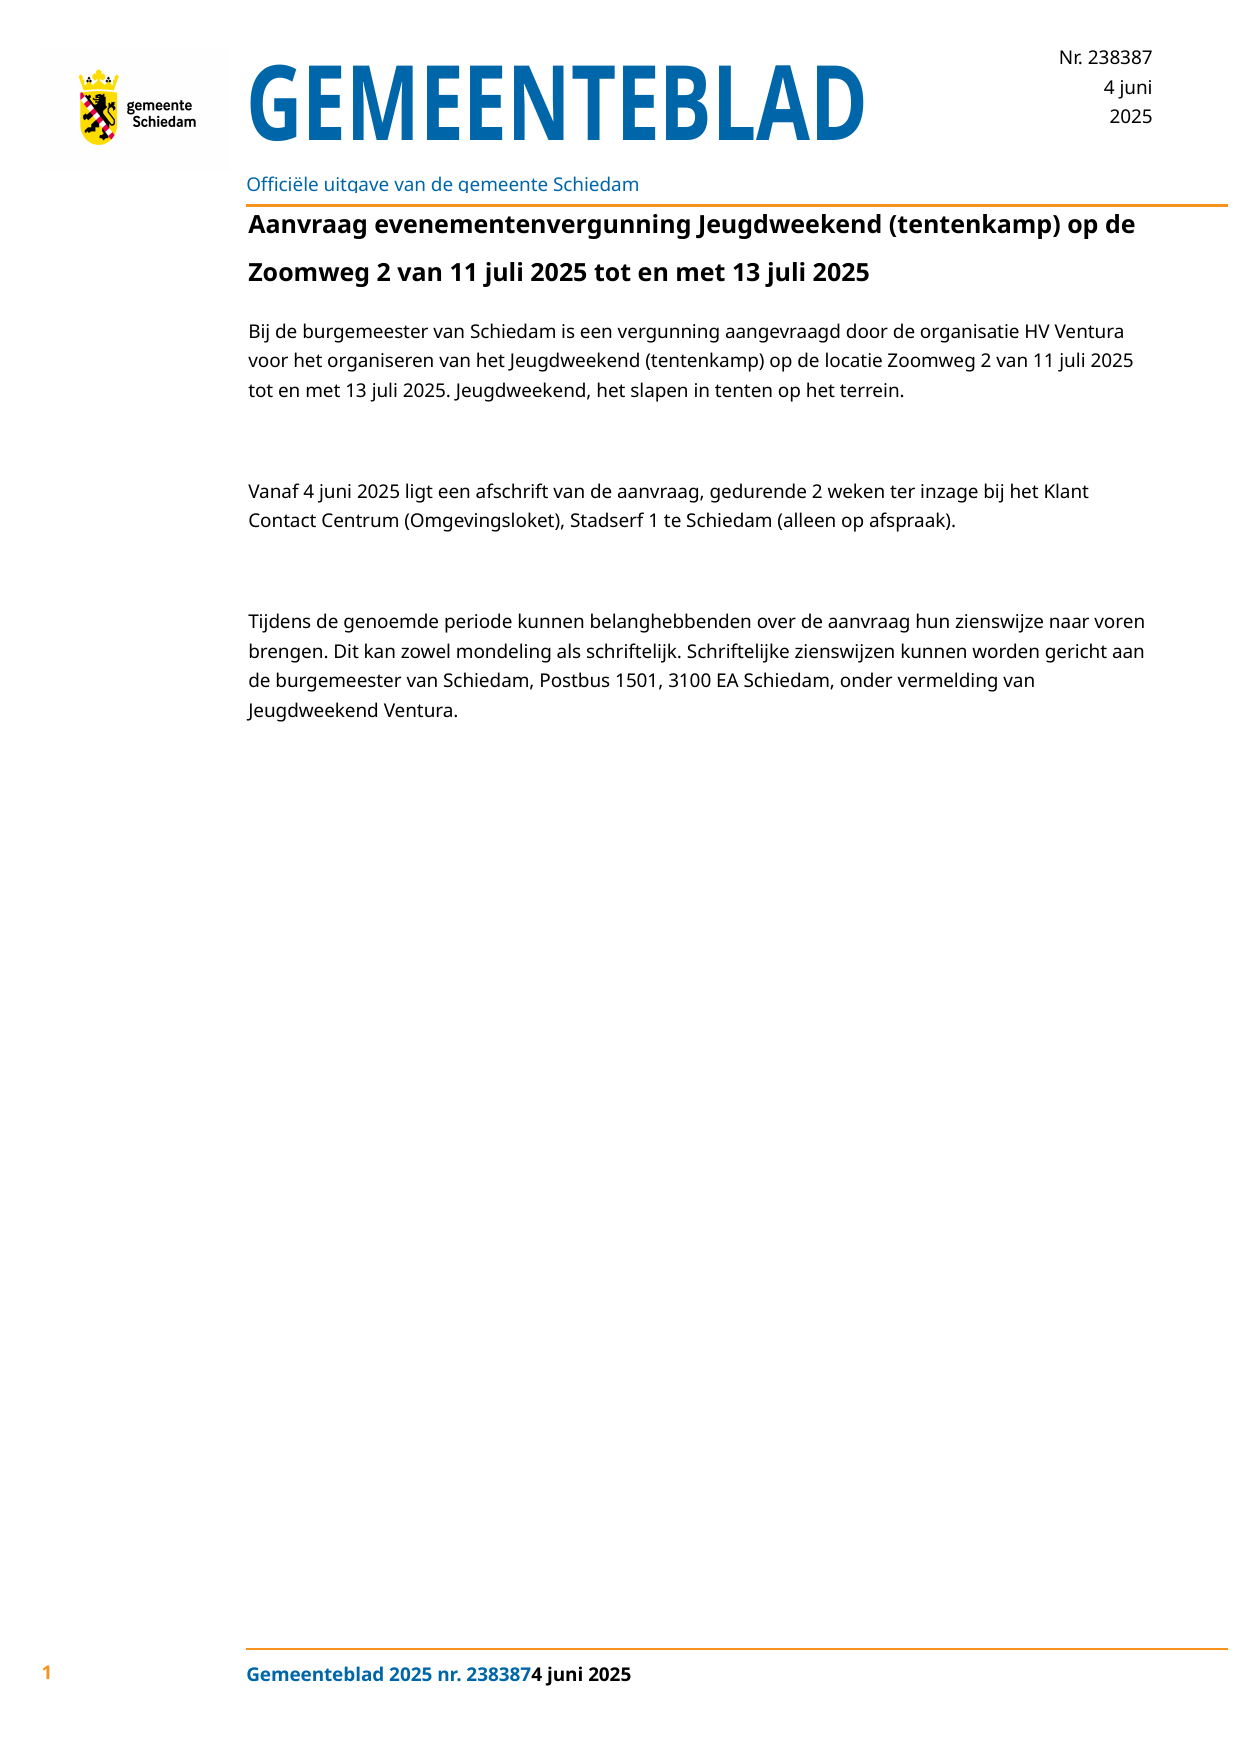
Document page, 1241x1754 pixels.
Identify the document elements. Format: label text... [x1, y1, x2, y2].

text Tijdens de genoemde periode kunnen belanghebbenden over de aanvraag hun zienswijze naar voren brengen. Dit kan zowel mondeling als schriftelijk. Schriftelijke zienswijzen kunnen worden gericht aan de burgemeester van Schiedam, Postbus 1501, 3100 EA Schiedam, onder vermelding van Jeugdweekend Ventura. [248, 608, 1152, 723]
picture [41, 47, 231, 172]
text Aanvraag evenementenvergunning Jeugdweekend (tentenkamp) op de Zoomweg 2 van 11 juli 2025 tot en met 13 juli 2025 [248, 207, 1152, 288]
text Bij de burgemeester van Schiedam is een vergunning aangevraagd door de organisatie HV Ventura voor het organiseren van het Jeugdweekend (tentenkamp) op de locatie Zoomweg 2 van 11 juli 2025 tot en met 13 juli 2025. Jeugdweekend, het slapen in tenten op het terrein. [248, 318, 1152, 403]
text Vanaf 4 juni 2025 ligt een afschrift van de aanvraag, gedurende 2 weken ter inzage bij het Klant Contact Centrum (Omgevingsloket), Stadserf 1 te Schiedam (alleen op afspraak). [248, 478, 1152, 533]
